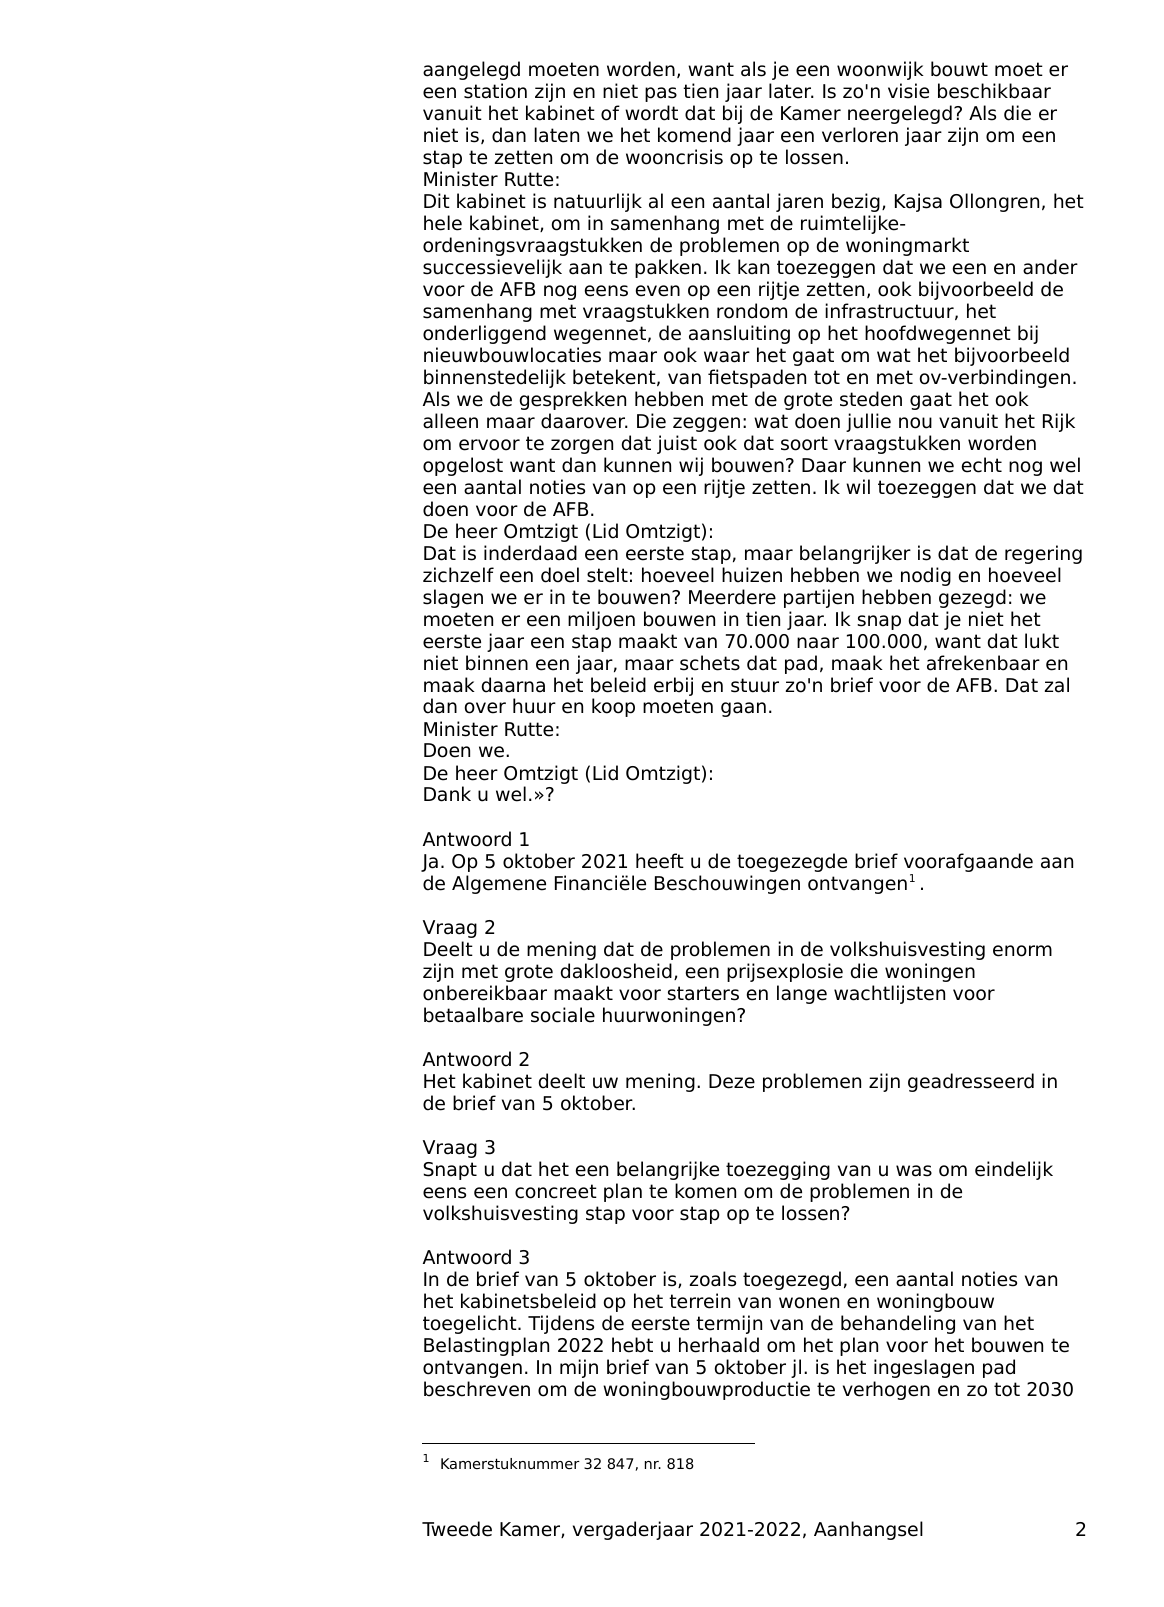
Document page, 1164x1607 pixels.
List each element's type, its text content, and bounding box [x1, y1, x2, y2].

text Dat is inderdaad een eerste stap, maar belangrijker is dat de regering zichzelf een doel stelt: hoeveel huizen hebben we nodig en hoeveel slagen we er in te bouwen? Meerdere partijen hebben gezegd: we moeten er een miljoen bouwen in tien jaar. Ik snap dat je niet het eerste jaar een stap maakt van 70.000 naar 100.000, want dat lukt niet binnen een jaar, maar schets dat pad, maak het afrekenbaar en maak daarna het beleid erbij en stuur zo'n brief voor de AFB. Dat zal dan over huur en koop moeten gaan. [422, 543, 1087, 718]
text De heer Omtzigt (Lid Omtzigt): [422, 521, 1087, 543]
text Dank u wel.»? [422, 784, 1087, 806]
text In de brief van 5 oktober is, zoals toegezegd, een aantal noties van het kabinetsbeleid op het terrein van wonen en woningbouw toegelicht. Tijdens de eerste termijn van de behandeling van het Belastingplan 2022 hebt u herhaald om het plan voor het bouwen te ontvangen. In mijn brief van 5 oktober jl. is het ingeslagen pad beschreven om de woningbouwproductie te verhogen en zo tot 2030 [422, 1269, 1087, 1401]
text Doen we. [422, 740, 1087, 762]
text Dit kabinet is natuurlijk al een aantal jaren bezig, Kajsa Ollongren, het hele kabinet, om in samenhang met de ruimtelijke-ordeningsvraagstukken de problemen op de woningmarkt successievelijk aan te pakken. Ik kan toezeggen dat we een en ander voor de AFB nog eens even op een rijtje zetten, ook bijvoorbeeld de samenhang met vraagstukken rondom de infrastructuur, het onderliggend wegennet, de aansluiting op het hoofdwegennet bij nieuwbouwlocaties maar ook waar het gaat om wat het bijvoorbeeld binnenstedelijk betekent, van fietspaden tot en met ov-verbindingen. Als we de gesprekken hebben met de grote steden gaat het ook alleen maar daarover. Die zeggen: wat doen jullie nou vanuit het Rijk om ervoor te zorgen dat juist ook dat soort vraagstukken worden opgelost want dan kunnen wij bouwen? Daar kunnen we echt nog wel een aantal noties van op een rijtje zetten. Ik wil toezeggen dat we dat doen voor de AFB. [422, 191, 1087, 521]
text Snapt u dat het een belangrijke toezegging van u was om eindelijk eens een concreet plan te komen om de problemen in de volkshuisvesting stap voor stap op te lossen? [422, 1159, 1087, 1225]
text Antwoord 1 [422, 828, 1087, 851]
text aangelegd moeten worden, want als je een woonwijk bouwt moet er een station zijn en niet pas tien jaar later. Is zo'n visie beschikbaar vanuit het kabinet of wordt dat bij de Kamer neergelegd? Als die er niet is, dan laten we het komend jaar een verloren jaar zijn om een stap te zetten om de wooncrisis op te lossen. [422, 59, 1087, 169]
text Vraag 2 [422, 917, 1087, 939]
text Het kabinet deelt uw mening. Deze problemen zijn geadresseerd in de brief van 5 oktober. [422, 1071, 1087, 1115]
text Minister Rutte: [422, 718, 1087, 740]
text Deelt u de mening dat de problemen in de volkshuisvesting enorm zijn met grote dakloosheid, een prijsexplosie die woningen onbereikbaar maakt voor starters en lange wachtlijsten voor betaalbare sociale huurwoningen? [422, 939, 1087, 1027]
text De heer Omtzigt (Lid Omtzigt): [422, 762, 1087, 784]
text Ja. Op 5 oktober 2021 heeft u de toegezegde brief voorafgaande aan de Algemene Financiële Beschouwingen ontvangen. [422, 851, 1087, 894]
text Minister Rutte: [422, 169, 1087, 191]
text Kamerstuknummer 32 847, nr. 818 [422, 1452, 1087, 1474]
text Antwoord 3 [422, 1247, 1087, 1269]
text Antwoord 2 [422, 1049, 1087, 1071]
text Vraag 3 [422, 1137, 1087, 1159]
